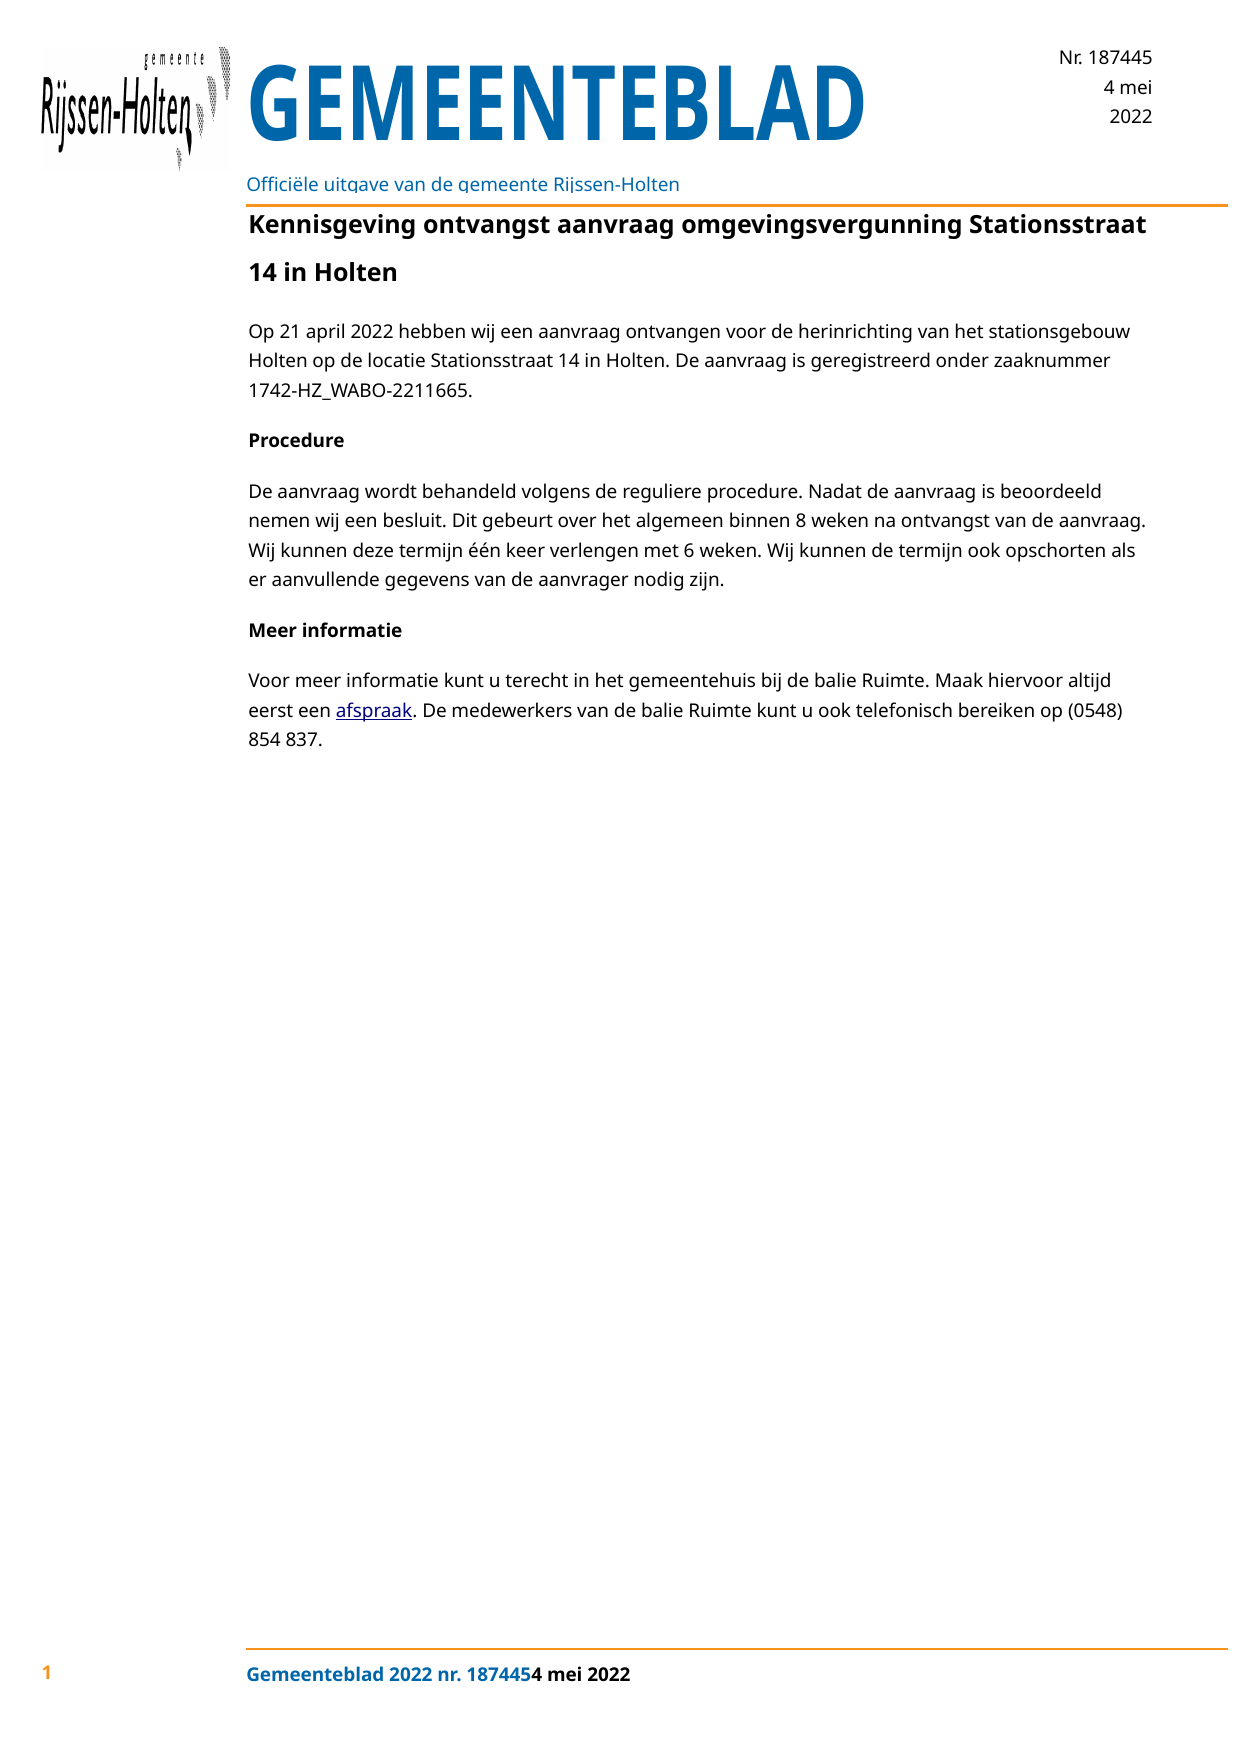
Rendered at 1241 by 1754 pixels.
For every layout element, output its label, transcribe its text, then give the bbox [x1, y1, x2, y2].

text Kennisgeving ontvangst aanvraag omgevingsvergunning Stationsstraat 14 in Holten [248, 207, 1152, 288]
text De aanvraag wordt behandeld volgens de reguliere procedure. Nadat de aanvraag is beoordeeld nemen wij een besluit. Dit gebeurt over het algemeen binnen 8 weken na ontvangst van de aanvraag. Wij kunnen deze termijn één keer verlengen met 6 weken. Wij kunnen de termijn ook opschorten als er aanvullende gegevens van de aanvrager nodig zijn. [248, 478, 1152, 592]
picture [41, 47, 231, 172]
text Meer informatie [248, 617, 1152, 643]
text Op 21 april 2022 hebben wij een aanvraag ontvangen voor de herinrichting van het stationsgebouw Holten op de locatie Stationsstraat 14 in Holten. De aanvraag is geregistreerd onder zaaknummer 1742-HZ_WABO-2211665. [248, 318, 1152, 403]
text Procedure [248, 427, 1152, 453]
text Voor meer informatie kunt u terecht in het gemeentehuis bij de balie Ruimte. Maak hiervoor altijd eerst een afspraak. De medewerkers van de balie Ruimte kunt u ook telefonisch bereiken op (0548) 854 837. [248, 667, 1152, 752]
